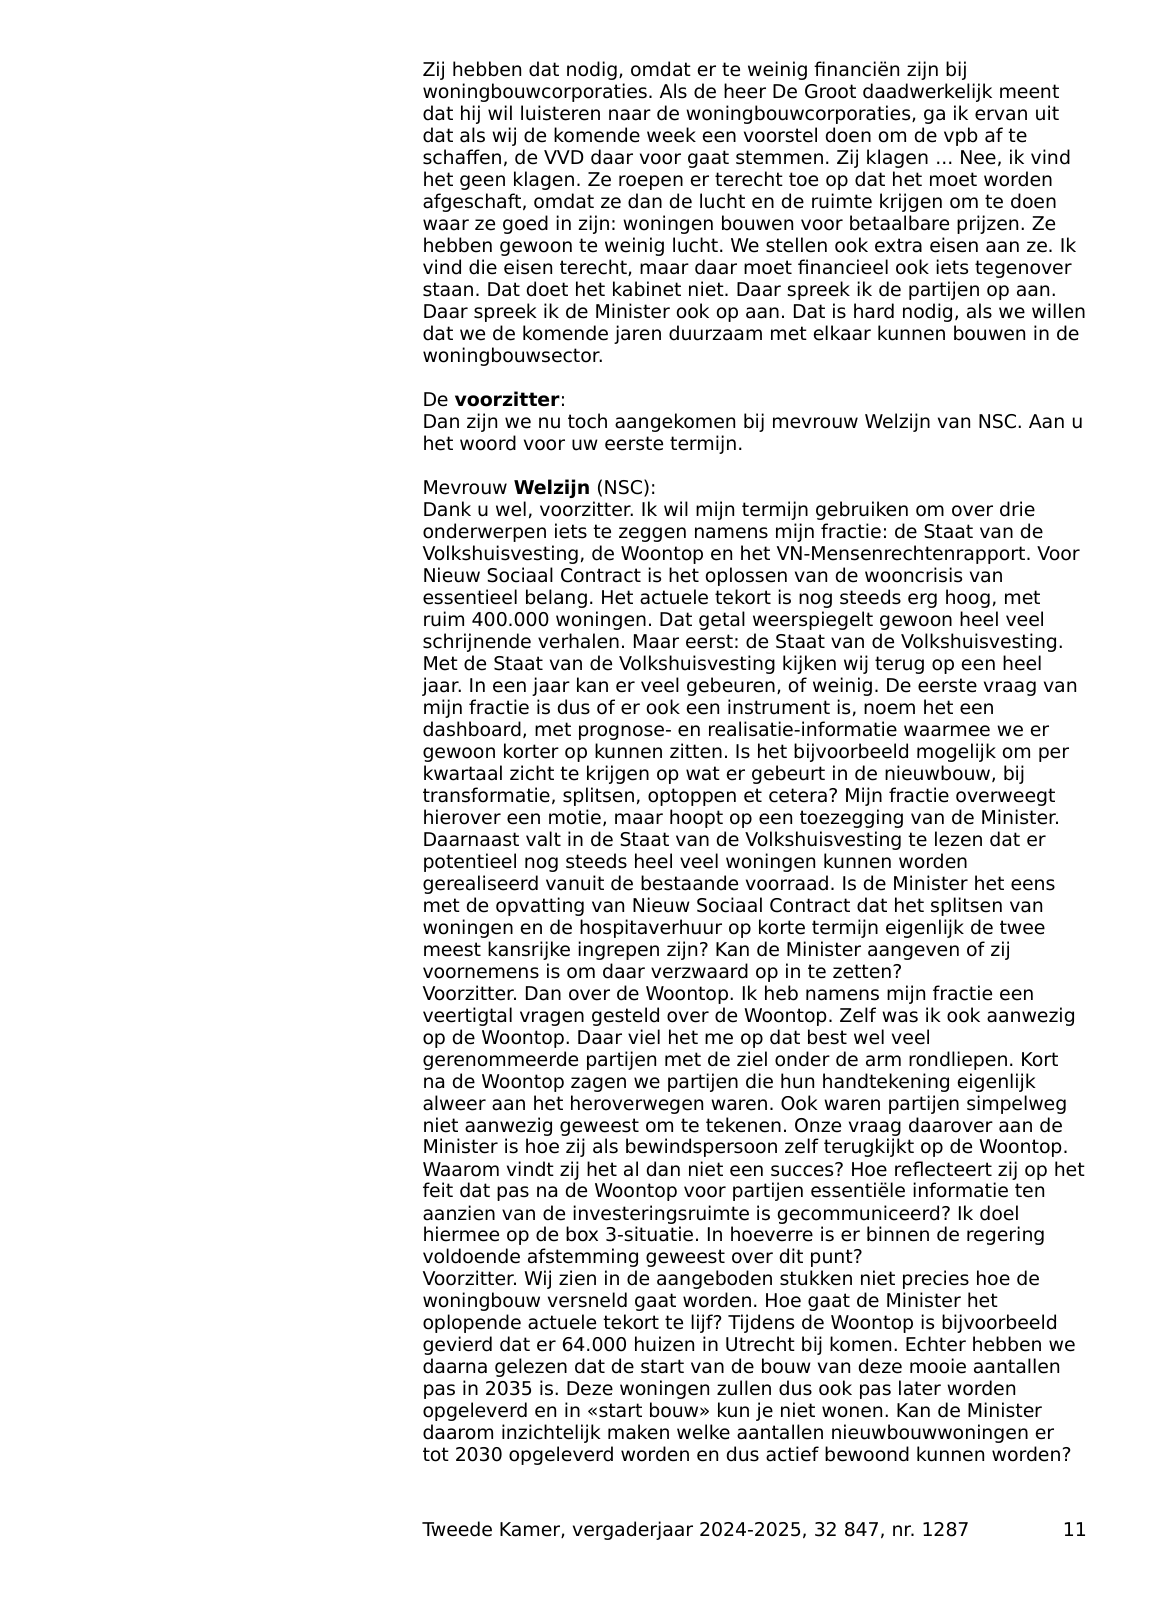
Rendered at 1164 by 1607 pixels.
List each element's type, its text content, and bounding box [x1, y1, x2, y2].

text De voorzitter: [422, 389, 1087, 411]
text Dan zijn we nu toch aangekomen bij mevrouw Welzijn van NSC. Aan u het woord voor uw eerste termijn. [422, 411, 1087, 455]
text Voorzitter. Wij zien in de aangeboden stukken niet precies hoe de woningbouw versneld gaat worden. Hoe gaat de Minister het oplopende actuele tekort te lijf? Tijdens de Woontop is bijvoorbeeld gevierd dat er 64.000 huizen in Utrecht bij komen. Echter hebben we daarna gelezen dat de start van de bouw van deze mooie aantallen pas in 2035 is. Deze woningen zullen dus ook pas later worden opgeleverd en in «start bouw» kun je niet wonen. Kan de Minister daarom inzichtelijk maken welke aantallen nieuwbouwwoningen er tot 2030 opgeleverd worden en dus actief bewoond kunnen worden? [422, 1268, 1087, 1466]
text Mevrouw Welzijn (NSC): [422, 477, 1087, 499]
text Met de Staat van de Volkshuisvesting kijken wij terug op een heel jaar. In een jaar kan er veel gebeuren, of weinig. De eerste vraag van mijn fractie is dus of er ook een instrument is, noem het een dashboard, met prognose- en realisatie-informatie waarmee we er gewoon korter op kunnen zitten. Is het bijvoorbeeld mogelijk om per kwartaal zicht te krijgen op wat er gebeurt in de nieuwbouw, bij transformatie, splitsen, optoppen et cetera? Mijn fractie overweegt hierover een motie, maar hoopt op een toezegging van de Minister. Daarnaast valt in de Staat van de Volkshuisvesting te lezen dat er potentieel nog steeds heel veel woningen kunnen worden gerealiseerd vanuit de bestaande voorraad. Is de Minister het eens met de opvatting van Nieuw Sociaal Contract dat het splitsen van woningen en de hospitaverhuur op korte termijn eigenlijk de twee meest kansrijke ingrepen zijn? Kan de Minister aangeven of zij voornemens is om daar verzwaard op in te zetten? [422, 653, 1087, 983]
text Dank u wel, voorzitter. Ik wil mijn termijn gebruiken om over drie onderwerpen iets te zeggen namens mijn fractie: de Staat van de Volkshuisvesting, de Woontop en het VN-Mensenrechtenrapport. Voor Nieuw Sociaal Contract is het oplossen van de wooncrisis van essentieel belang. Het actuele tekort is nog steeds erg hoog, met ruim 400.000 woningen. Dat getal weerspiegelt gewoon heel veel schrijnende verhalen. Maar eerst: de Staat van de Volkshuisvesting. [422, 499, 1087, 653]
text Voorzitter. Dan over de Woontop. Ik heb namens mijn fractie een veertigtal vragen gesteld over de Woontop. Zelf was ik ook aanwezig op de Woontop. Daar viel het me op dat best wel veel gerenommeerde partijen met de ziel onder de arm rondliepen. Kort na de Woontop zagen we partijen die hun handtekening eigenlijk alweer aan het heroverwegen waren. Ook waren partijen simpelweg niet aanwezig geweest om te tekenen. Onze vraag daarover aan de Minister is hoe zij als bewindspersoon zelf terugkijkt op de Woontop. Waarom vindt zij het al dan niet een succes? Hoe reflecteert zij op het feit dat pas na de Woontop voor partijen essentiële informatie ten aanzien van de investeringsruimte is gecommuniceerd? Ik doel hiermee op de box 3-situatie. In hoeverre is er binnen de regering voldoende afstemming geweest over dit punt? [422, 983, 1087, 1268]
text Zij hebben dat nodig, omdat er te weinig financiën zijn bij woningbouwcorporaties. Als de heer De Groot daadwerkelijk meent dat hij wil luisteren naar de woningbouwcorporaties, ga ik ervan uit dat als wij de komende week een voorstel doen om de vpb af te schaffen, de VVD daar voor gaat stemmen. Zij klagen ... Nee, ik vind het geen klagen. Ze roepen er terecht toe op dat het moet worden afgeschaft, omdat ze dan de lucht en de ruimte krijgen om te doen waar ze goed in zijn: woningen bouwen voor betaalbare prijzen. Ze hebben gewoon te weinig lucht. We stellen ook extra eisen aan ze. Ik vind die eisen terecht, maar daar moet financieel ook iets tegenover staan. Dat doet het kabinet niet. Daar spreek ik de partijen op aan. Daar spreek ik de Minister ook op aan. Dat is hard nodig, als we willen dat we de komende jaren duurzaam met elkaar kunnen bouwen in de woningbouwsector. [422, 59, 1087, 367]
